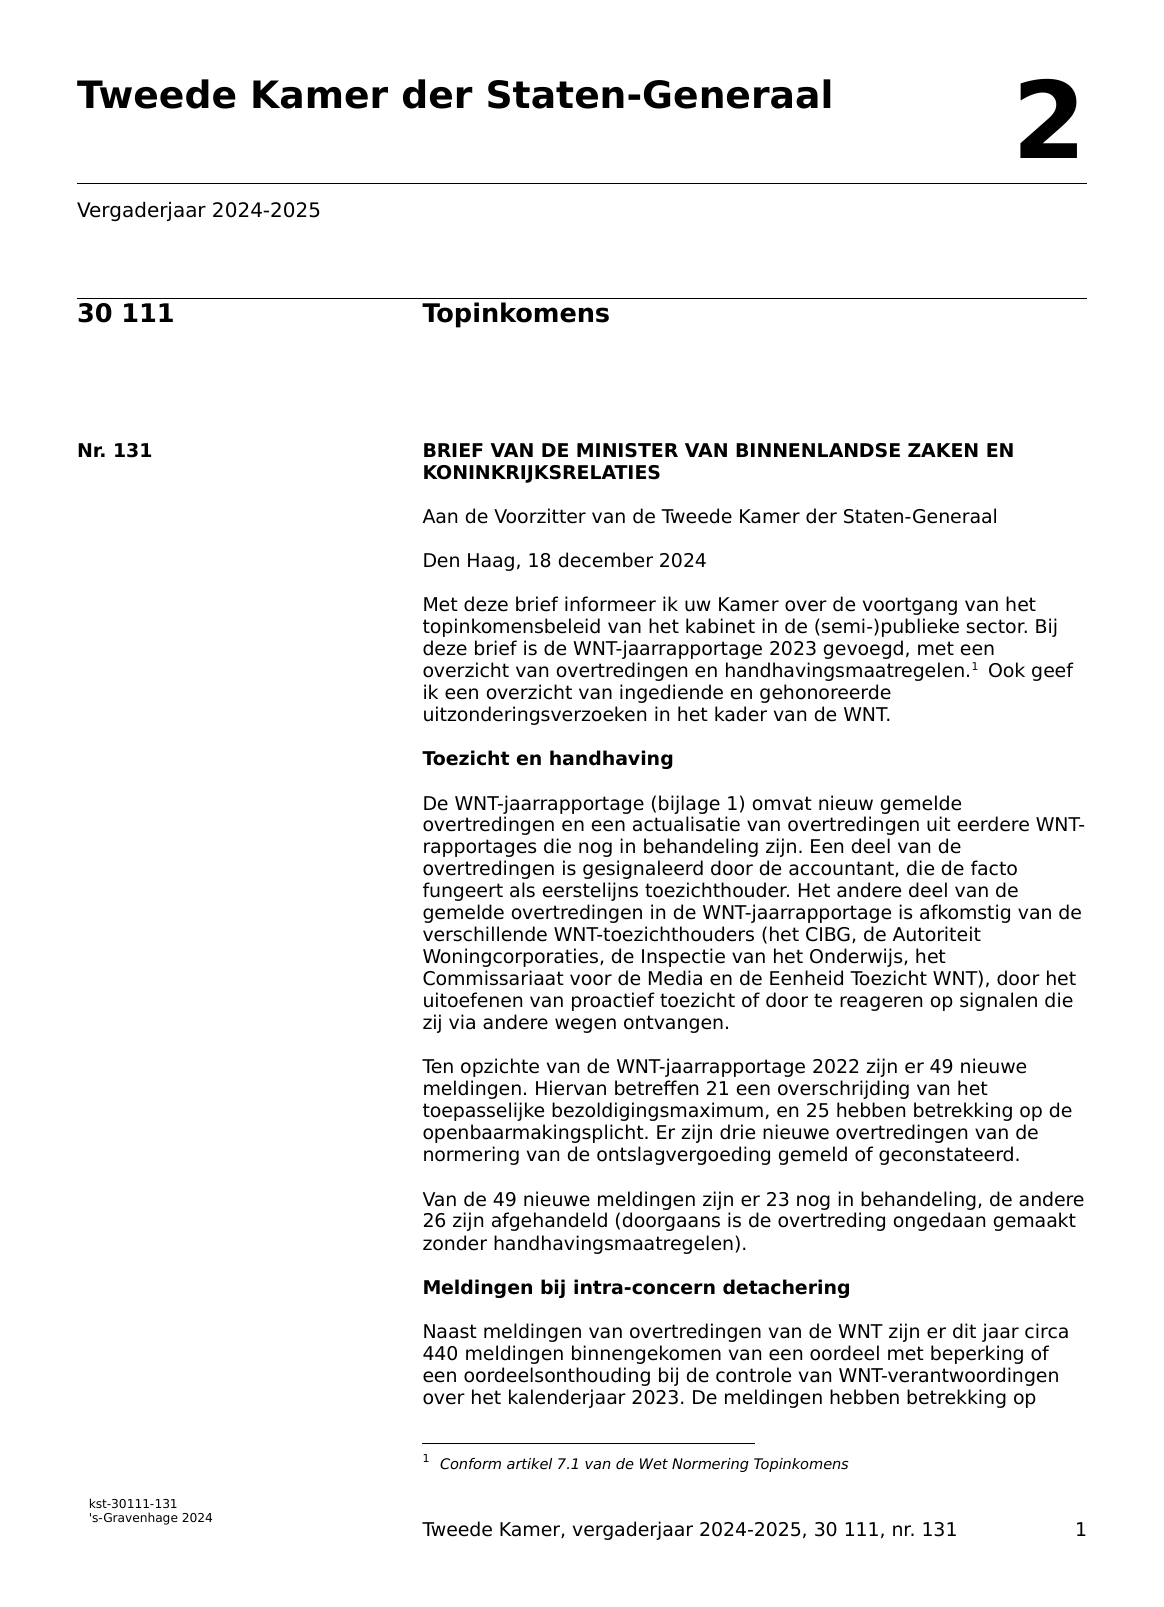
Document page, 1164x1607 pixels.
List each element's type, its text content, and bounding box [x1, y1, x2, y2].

text 's-Gravenhage 2024 [88, 1511, 323, 1525]
subtitle Nr. 131 BRIEF VAN DE MINISTER VAN BINNENLANDSE ZAKEN EN KONINKRIJKSRELATIES [77, 440, 1087, 484]
table_header 2 [886, 59, 1087, 183]
subtitle 30 111 Topinkomens [77, 299, 1087, 329]
text Conform artikel 7.1 van de Wet Normering Topinkomens [422, 1452, 1087, 1474]
text Met deze brief informeer ik uw Kamer over de voortgang van het topinkomensbeleid van het kabinet in de (semi-)publieke sector. Bij deze brief is de WNT-jaarrapportage 2023 gevoegd, met een overzicht van overtredingen en handhavingsmaatregelen. Ook geef ik een overzicht van ingediende en gehonoreerde uitzonderingsverzoeken in het kader van de WNT. [422, 594, 1087, 726]
text Aan de Voorzitter van de Tweede Kamer der Staten-Generaal [422, 506, 1087, 528]
text Van de 49 nieuwe meldingen zijn er 23 nog in behandeling, de andere 26 zijn afgehandeld (doorgaans is de overtreding ongedaan gemaakt zonder handhavingsmaatregelen). [422, 1188, 1087, 1254]
table_header Tweede Kamer der Staten-Generaal [77, 59, 886, 183]
text Ten opzichte van de WNT-jaarrapportage 2022 zijn er 49 nieuwe meldingen. Hiervan betreffen 21 een overschrijding van het toepasselijke bezoldigingsmaximum, en 25 hebben betrekking op de openbaarmakingsplicht. Er zijn drie nieuwe overtredingen van de normering van de ontslagvergoeding gemeld of geconstateerd. [422, 1056, 1087, 1166]
table_cell Vergaderjaar 2024-2025 [77, 184, 1087, 298]
text Naast meldingen van overtredingen van de WNT zijn er dit jaar circa 440 meldingen binnengekomen van een oordeel met beperking of een oordeelsonthouding bij de controle van WNT-verantwoordingen over het kalenderjaar 2023. De meldingen hebben betrekking op [422, 1321, 1087, 1409]
text De WNT-jaarrapportage (bijlage 1) omvat nieuw gemelde overtredingen en een actualisatie van overtredingen uit eerdere WNT-rapportages die nog in behandeling zijn. Een deel van de overtredingen is gesignaleerd door de accountant, die de facto fungeert als eerstelijns toezichthouder. Het andere deel van de gemelde overtredingen in de WNT-jaarrapportage is afkomstig van de verschillende WNT-toezichthouders (het CIBG, de Autoriteit Woningcorporaties, de Inspectie van het Onderwijs, het Commissariaat voor de Media en de Eenheid Toezicht WNT), door het uitoefenen van proactief toezicht of door te reageren op signalen die zij via andere wegen ontvangen. [422, 792, 1087, 1034]
text kst-30111-131 [88, 1497, 323, 1511]
subtitle Meldingen bij intra-concern detachering [422, 1277, 1087, 1298]
text Den Haag, 18 december 2024 [422, 550, 1087, 572]
subtitle Toezicht en handhaving [422, 748, 1087, 770]
